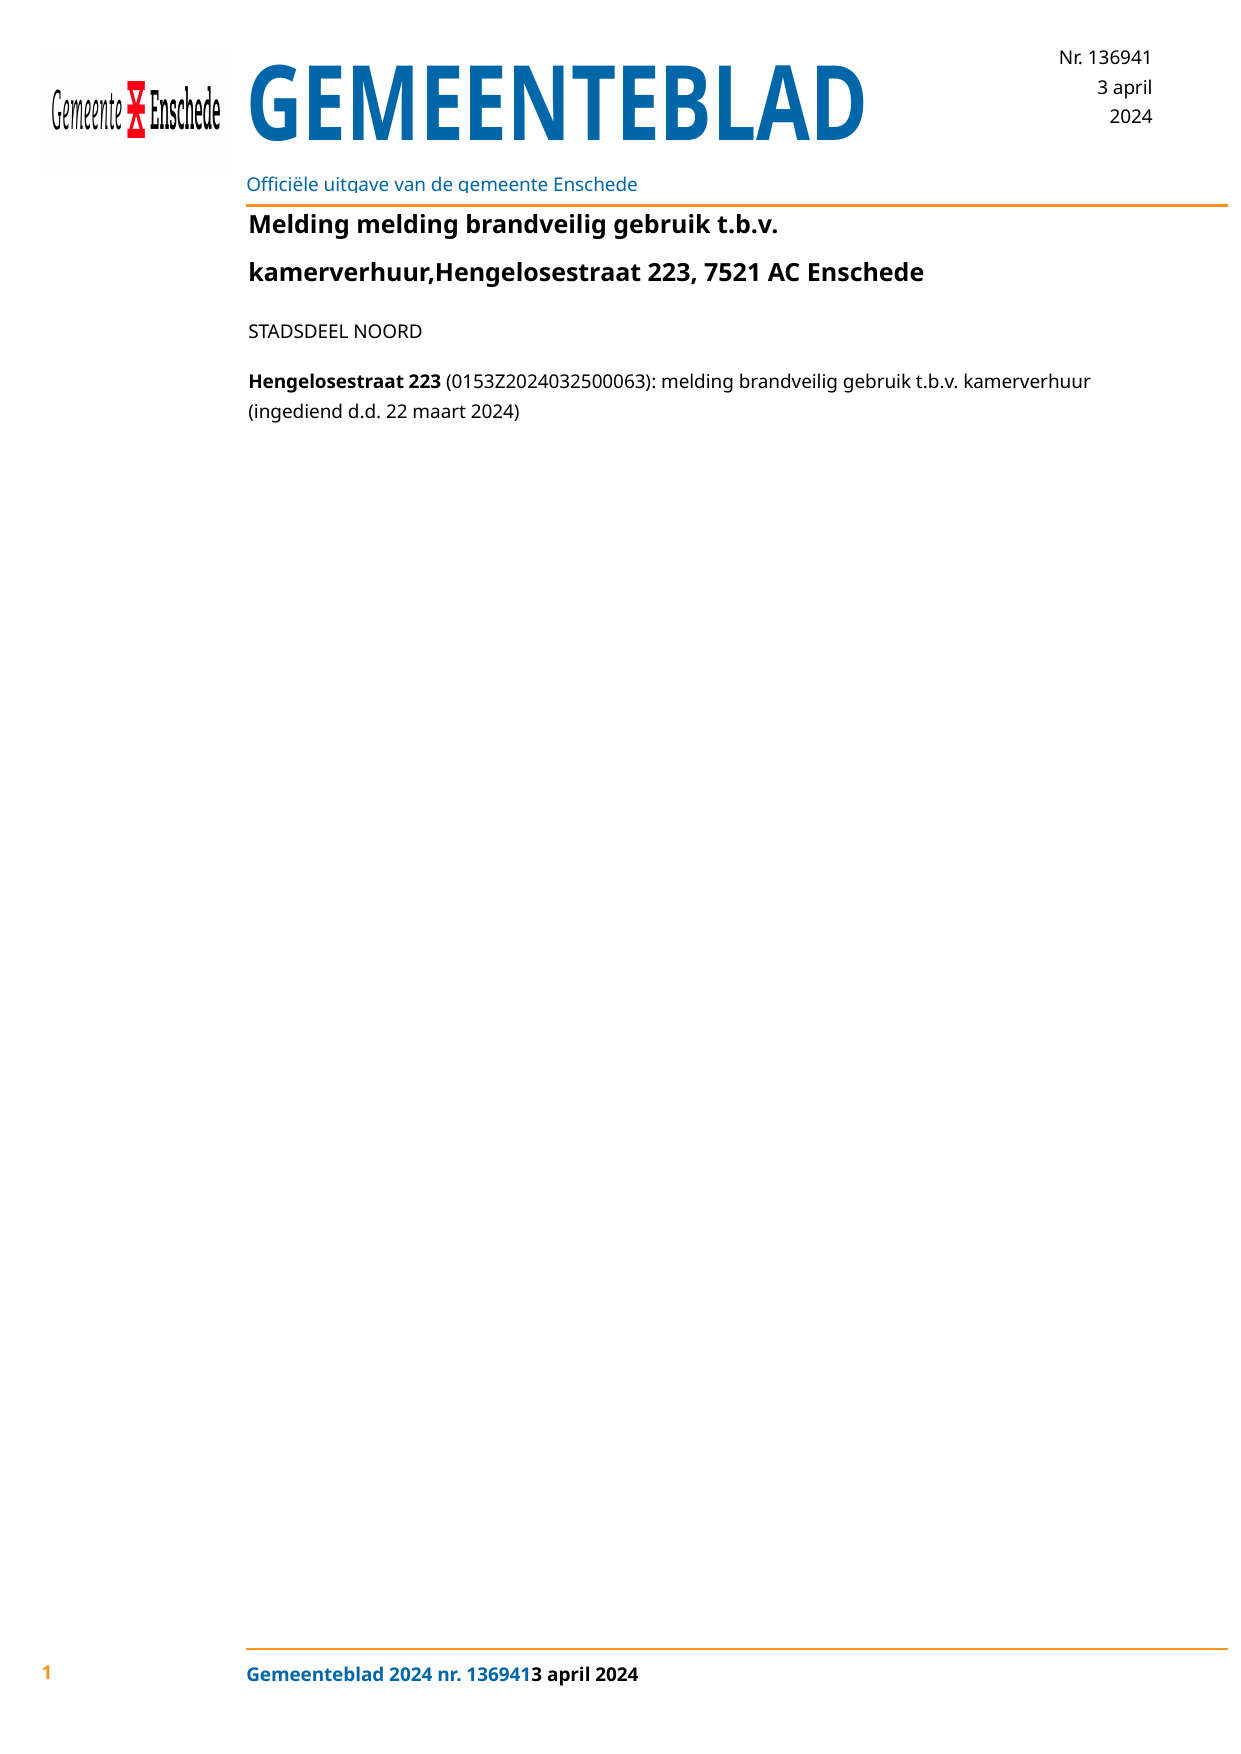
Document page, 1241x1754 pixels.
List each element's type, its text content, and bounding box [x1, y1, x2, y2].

picture [41, 47, 231, 172]
text Hengelosestraat 223 (0153Z2024032500063): melding brandveilig gebruik t.b.v. kamerverhuur (ingediend d.d. 22 maart 2024) [248, 368, 1152, 424]
text Melding melding brandveilig gebruik t.b.v. kamerverhuur,Hengelosestraat 223, 7521 AC Enschede [248, 207, 1152, 288]
text STADSDEEL NOORD [248, 318, 1152, 344]
